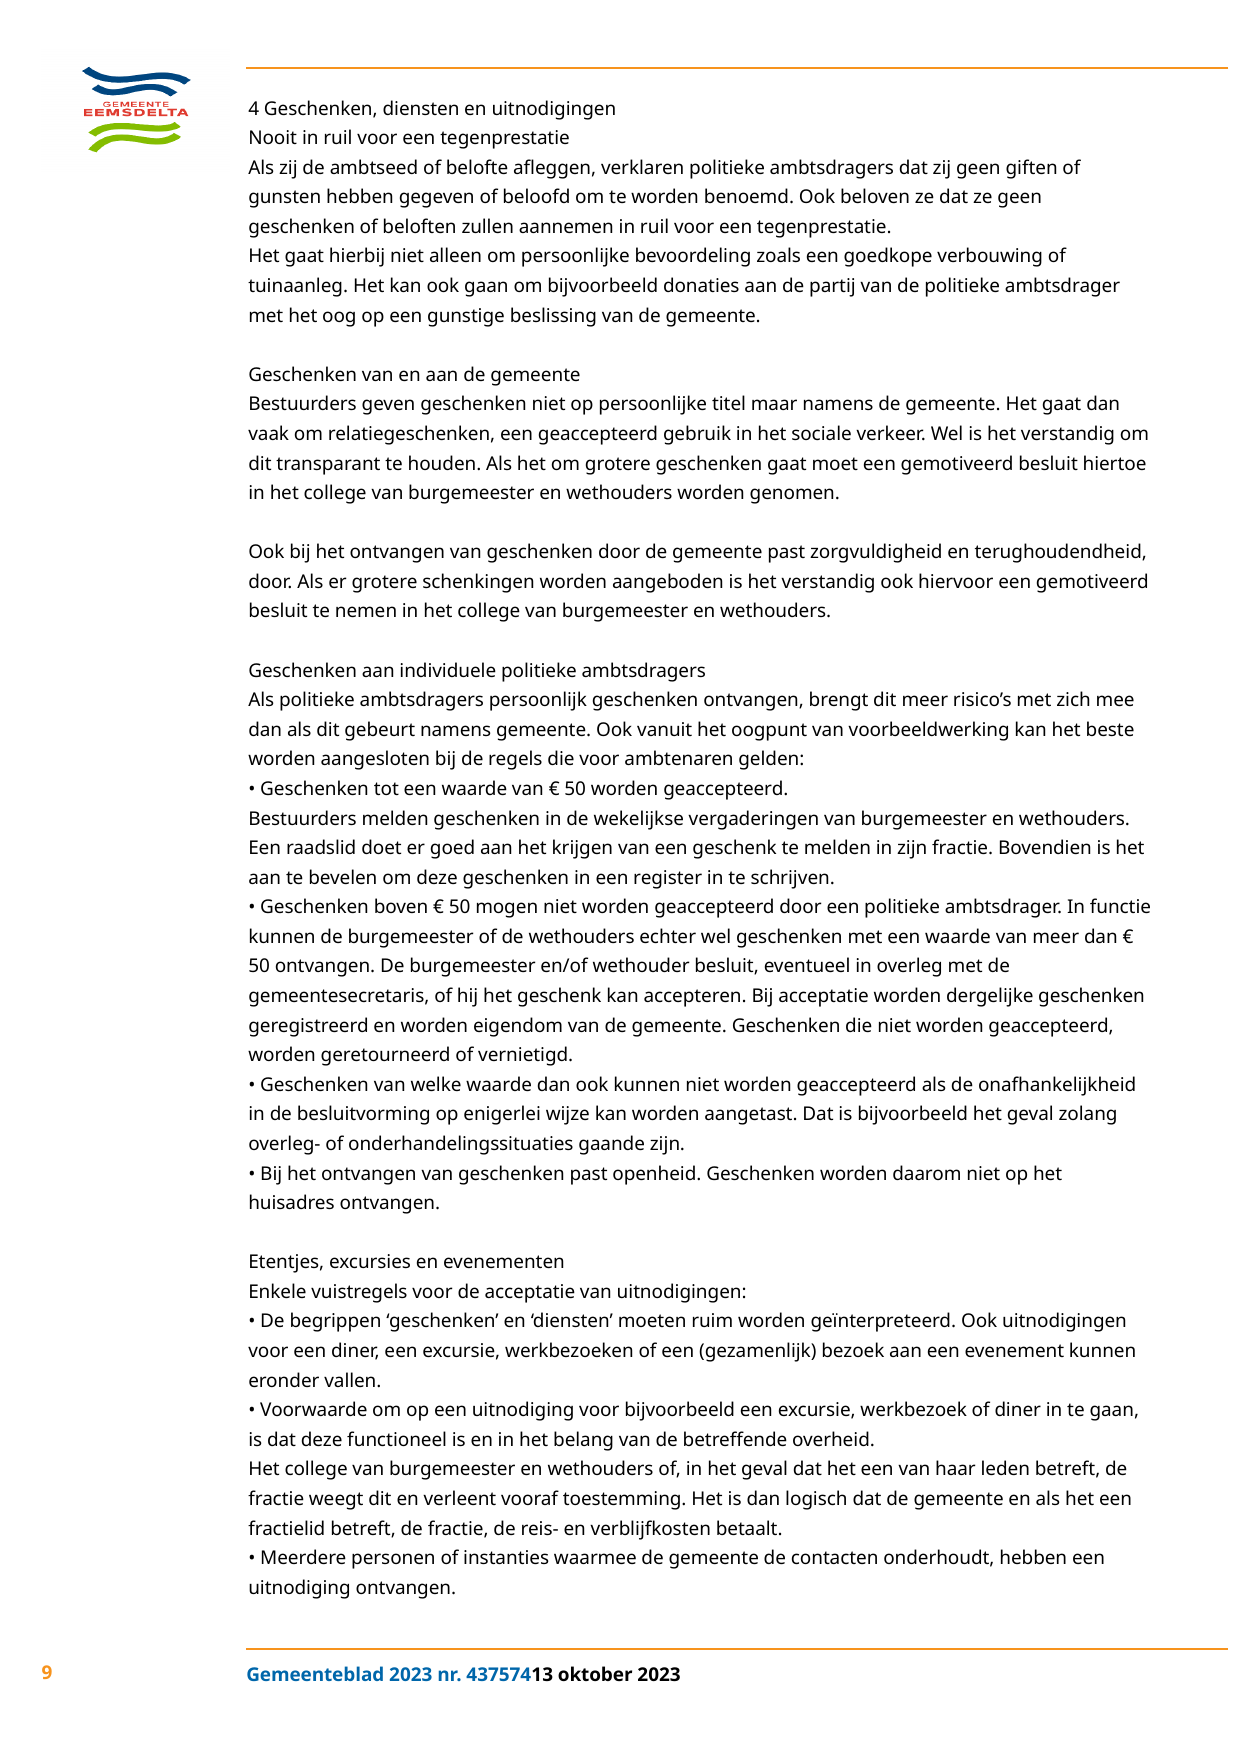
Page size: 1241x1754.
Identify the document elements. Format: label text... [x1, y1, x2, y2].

text • Bij het ontvangen van geschenken past openheid. Geschenken worden daarom niet op het huisadres ontvangen. [248, 1160, 1152, 1215]
text Het college van burgemeester en wethouders of, in het geval dat het een van haar leden betreft, de fractie weegt dit en verleent vooraf toestemming. Het is dan logisch dat de gemeente en als het een fractielid betreft, de fractie, de reis- en verblijfkosten betaalt. [248, 1456, 1152, 1541]
text Als zij de ambtseed of belofte afleggen, verklaren politieke ambtsdragers dat zij geen giften of gunsten hebben gegeven of beloofd om te worden benoemd. Ook beloven ze dat ze geen geschenken of beloften zullen aannemen in ruil voor een tegenprestatie. [248, 154, 1152, 239]
text Als politieke ambtsdragers persoonlijk geschenken ontvangen, brengt dit meer risico’s met zich mee dan als dit gebeurt namens gemeente. Ook vanuit het oogpunt van voorbeeldwerking kan het beste worden aangesloten bij de regels die voor ambtenaren gelden: [248, 686, 1152, 771]
text • Geschenken van welke waarde dan ook kunnen niet worden geaccepteerd als de onafhankelijkheid in de besluitvorming op enigerlei wijze kan worden aangetast. Dat is bijvoorbeeld het geval zolang overleg- of onderhandelingssituaties gaande zijn. [248, 1071, 1152, 1156]
text Etentjes, excursies en evenementen [248, 1248, 1152, 1274]
text • Voorwaarde om op een uitnodiging voor bijvoorbeeld een excursie, werkbezoek of diner in te gaan, is dat deze functioneel is en in het belang van de betreffende overheid. [248, 1396, 1152, 1452]
text Bestuurders melden geschenken in de wekelijkse vergaderingen van burgemeester en wethouders. Een raadslid doet er goed aan het krijgen van een geschenk te melden in zijn fractie. Bovendien is het aan te bevelen om deze geschenken in een register in te schrijven. [248, 805, 1152, 890]
text Geschenken aan individuele politieke ambtsdragers [248, 657, 1152, 683]
text • Geschenken boven € 50 mogen niet worden geaccepteerd door een politieke ambtsdrager. In functie kunnen de burgemeester of de wethouders echter wel geschenken met een waarde van meer dan € 50 ontvangen. De burgemeester en/of wethouder besluit, eventueel in overleg met de gemeentesecretaris, of hij het geschenk kan accepteren. Bij acceptatie worden dergelijke geschenken geregistreerd en worden eigendom van de gemeente. Geschenken die niet worden geaccepteerd, worden geretourneerd of vernietigd. [248, 893, 1152, 1067]
text Enkele vuistregels voor de acceptatie van uitnodigingen: [248, 1278, 1152, 1304]
text Geschenken van en aan de gemeente [248, 361, 1152, 387]
text • De begrippen ‘geschenken’ en ‘diensten’ moeten ruim worden geïnterpreteerd. Ook uitnodigingen voor een diner, een excursie, werkbezoeken of een (gezamenlijk) bezoek aan een evenement kunnen eronder vallen. [248, 1308, 1152, 1393]
text Bestuurders geven geschenken niet op persoonlijke titel maar namens de gemeente. Het gaat dan vaak om relatiegeschenken, een geaccepteerd gebruik in het sociale verkeer. Wel is het verstandig om dit transparant te houden. Als het om grotere geschenken gaat moet een gemotiveerd besluit hiertoe in het college van burgemeester en wethouders worden genomen. [248, 391, 1152, 505]
text • Geschenken tot een waarde van € 50 worden geaccepteerd. [248, 775, 1152, 801]
text Ook bij het ontvangen van geschenken door de gemeente past zorgvuldigheid en terughoudendheid, door. Als er grotere schenkingen worden aangeboden is het verstandig ook hiervoor een gemotiveerd besluit te nemen in het college van burgemeester en wethouders. [248, 538, 1152, 623]
picture [41, 47, 231, 172]
text Het gaat hierbij niet alleen om persoonlijke bevoordeling zoals een goedkope verbouwing of tuinaanleg. Het kan ook gaan om bijvoorbeeld donaties aan de partij van de politieke ambtsdrager met het oog op een gunstige beslissing van de gemeente. [248, 243, 1152, 328]
text • Meerdere personen of instanties waarmee de gemeente de contacten onderhoudt, hebben een uitnodiging ontvangen. [248, 1544, 1152, 1600]
text 4 Geschenken, diensten en uitnodigingen [248, 95, 1152, 121]
text Nooit in ruil voor een tegenprestatie [248, 124, 1152, 150]
